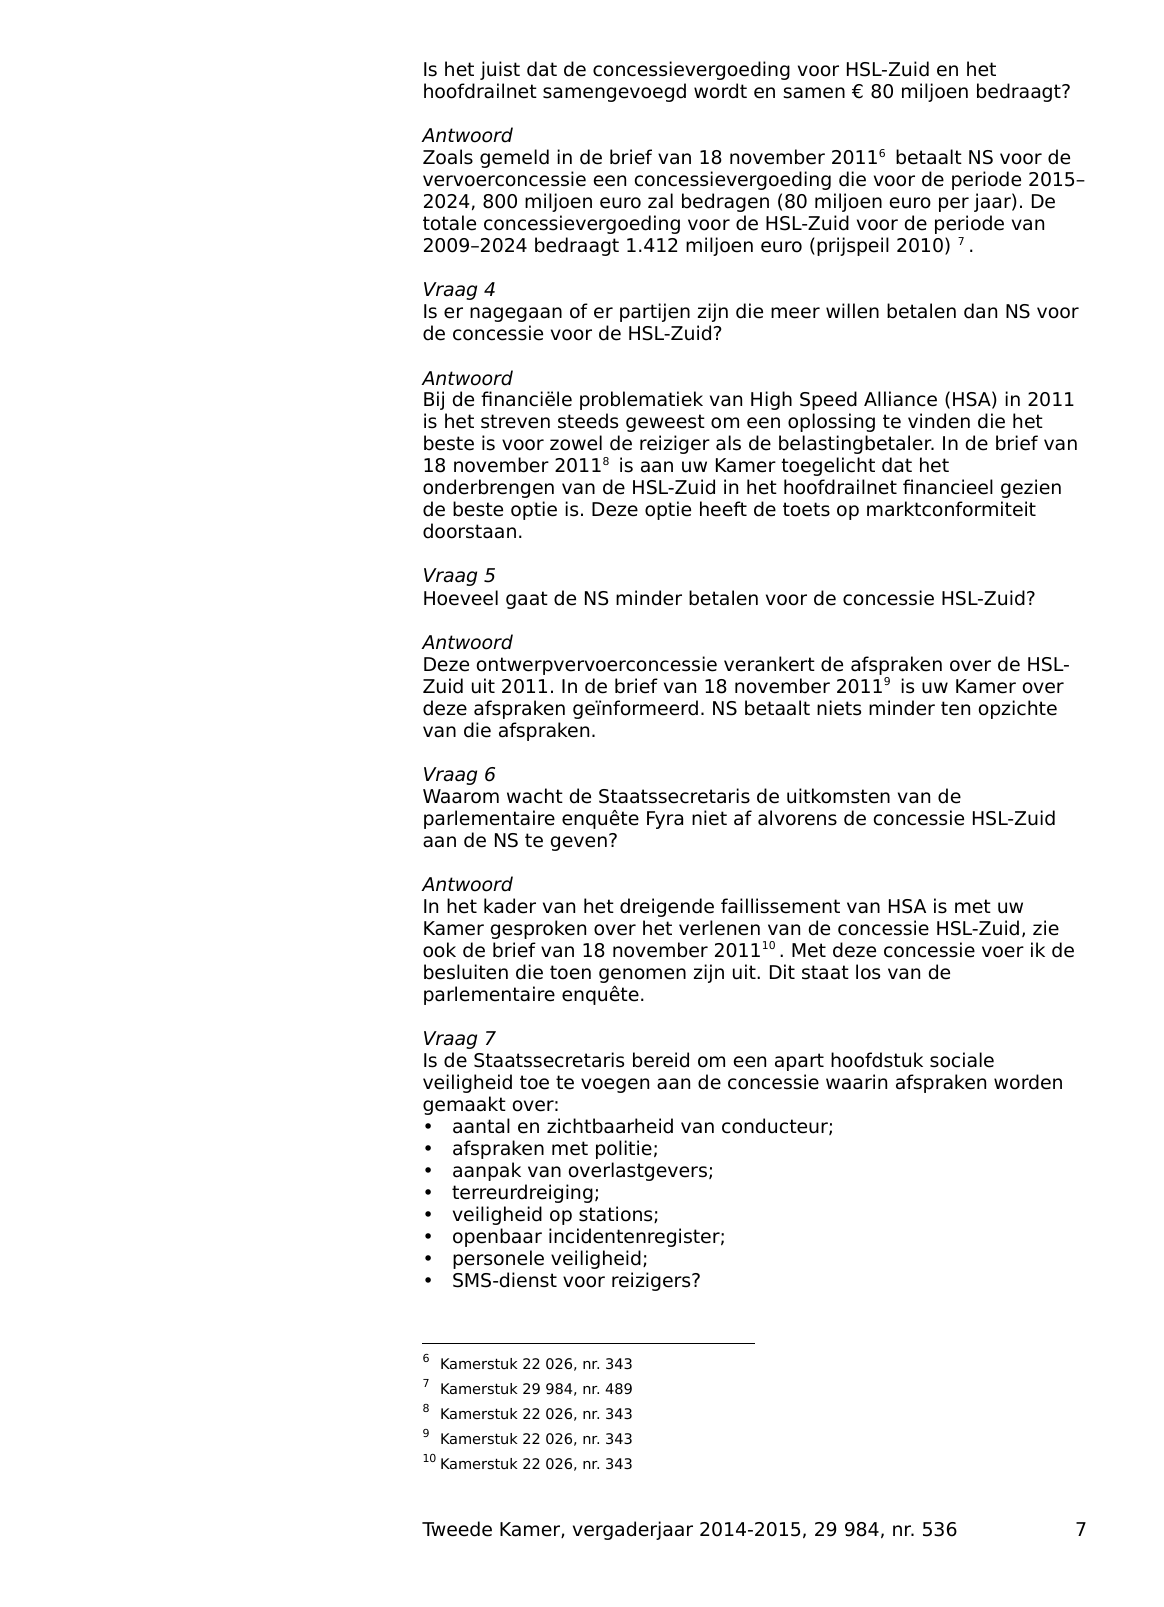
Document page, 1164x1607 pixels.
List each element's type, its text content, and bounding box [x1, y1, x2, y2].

text Antwoord [422, 874, 1087, 896]
text • aantal en zichtbaarheid van conducteur; [422, 1116, 1087, 1138]
text • openbaar incidentenregister; [422, 1226, 1087, 1248]
text Is de Staatssecretaris bereid om een apart hoofdstuk sociale veiligheid toe te voegen aan de concessie waarin afspraken worden gemaakt over: [422, 1050, 1087, 1116]
text Vraag 6 [422, 764, 1087, 786]
text Is er nagegaan of er partijen zijn die meer willen betalen dan NS voor de concessie voor de HSL-Zuid? [422, 301, 1087, 345]
text Vraag 5 [422, 565, 1087, 587]
text Vraag 4 [422, 279, 1087, 301]
text • terreurdreiging; [422, 1182, 1087, 1204]
text Kamerstuk 22 026, nr. 343 [422, 1352, 1087, 1374]
text • afspraken met politie; [422, 1138, 1087, 1160]
text Hoeveel gaat de NS minder betalen voor de concessie HSL-Zuid? [422, 587, 1087, 609]
text Zoals gemeld in de brief van 18 november 2011 betaalt NS voor de vervoerconcessie een concessievergoeding die voor de periode 2015–2024, 800 miljoen euro zal bedragen (80 miljoen euro per jaar). De totale concessievergoeding voor de HSL-Zuid voor de periode van 2009–2024 bedraagt 1.412 miljoen euro (prijspeil 2010) . [422, 147, 1087, 257]
text Deze ontwerpvervoerconcessie verankert de afspraken over de HSL-Zuid uit 2011. In de brief van 18 november 2011 is uw Kamer over deze afspraken geïnformeerd. NS betaalt niets minder ten opzichte van die afspraken. [422, 653, 1087, 741]
text In het kader van het dreigende faillissement van HSA is met uw Kamer gesproken over het verlenen van de concessie HSL-Zuid, zie ook de brief van 18 november 2011. Met deze concessie voer ik de besluiten die toen genomen zijn uit. Dit staat los van de parlementaire enquête. [422, 896, 1087, 1006]
text Antwoord [422, 125, 1087, 147]
text Bij de financiële problematiek van High Speed Alliance (HSA) in 2011 is het streven steeds geweest om een oplossing te vinden die het beste is voor zowel de reiziger als de belastingbetaler. In de brief van 18 november 2011 is aan uw Kamer toegelicht dat het onderbrengen van de HSL-Zuid in het hoofdrailnet financieel gezien de beste optie is. Deze optie heeft de toets op marktconformiteit doorstaan. [422, 389, 1087, 543]
text Kamerstuk 22 026, nr. 343 [422, 1452, 1087, 1474]
text Antwoord [422, 632, 1087, 653]
text • SMS-dienst voor reizigers? [422, 1269, 1087, 1292]
text Waarom wacht de Staatssecretaris de uitkomsten van de parlementaire enquête Fyra niet af alvorens de concessie HSL-Zuid aan de NS te geven? [422, 786, 1087, 852]
text • personele veiligheid; [422, 1248, 1087, 1269]
text • veiligheid op stations; [422, 1204, 1087, 1226]
text Kamerstuk 22 026, nr. 343 [422, 1402, 1087, 1424]
text Kamerstuk 29 984, nr. 489 [422, 1377, 1087, 1399]
text Antwoord [422, 367, 1087, 389]
text Kamerstuk 22 026, nr. 343 [422, 1427, 1087, 1449]
text Vraag 7 [422, 1028, 1087, 1050]
text Is het juist dat de concessievergoeding voor HSL-Zuid en het hoofdrailnet samengevoegd wordt en samen € 80 miljoen bedraagt? [422, 59, 1087, 103]
text • aanpak van overlastgevers; [422, 1160, 1087, 1182]
